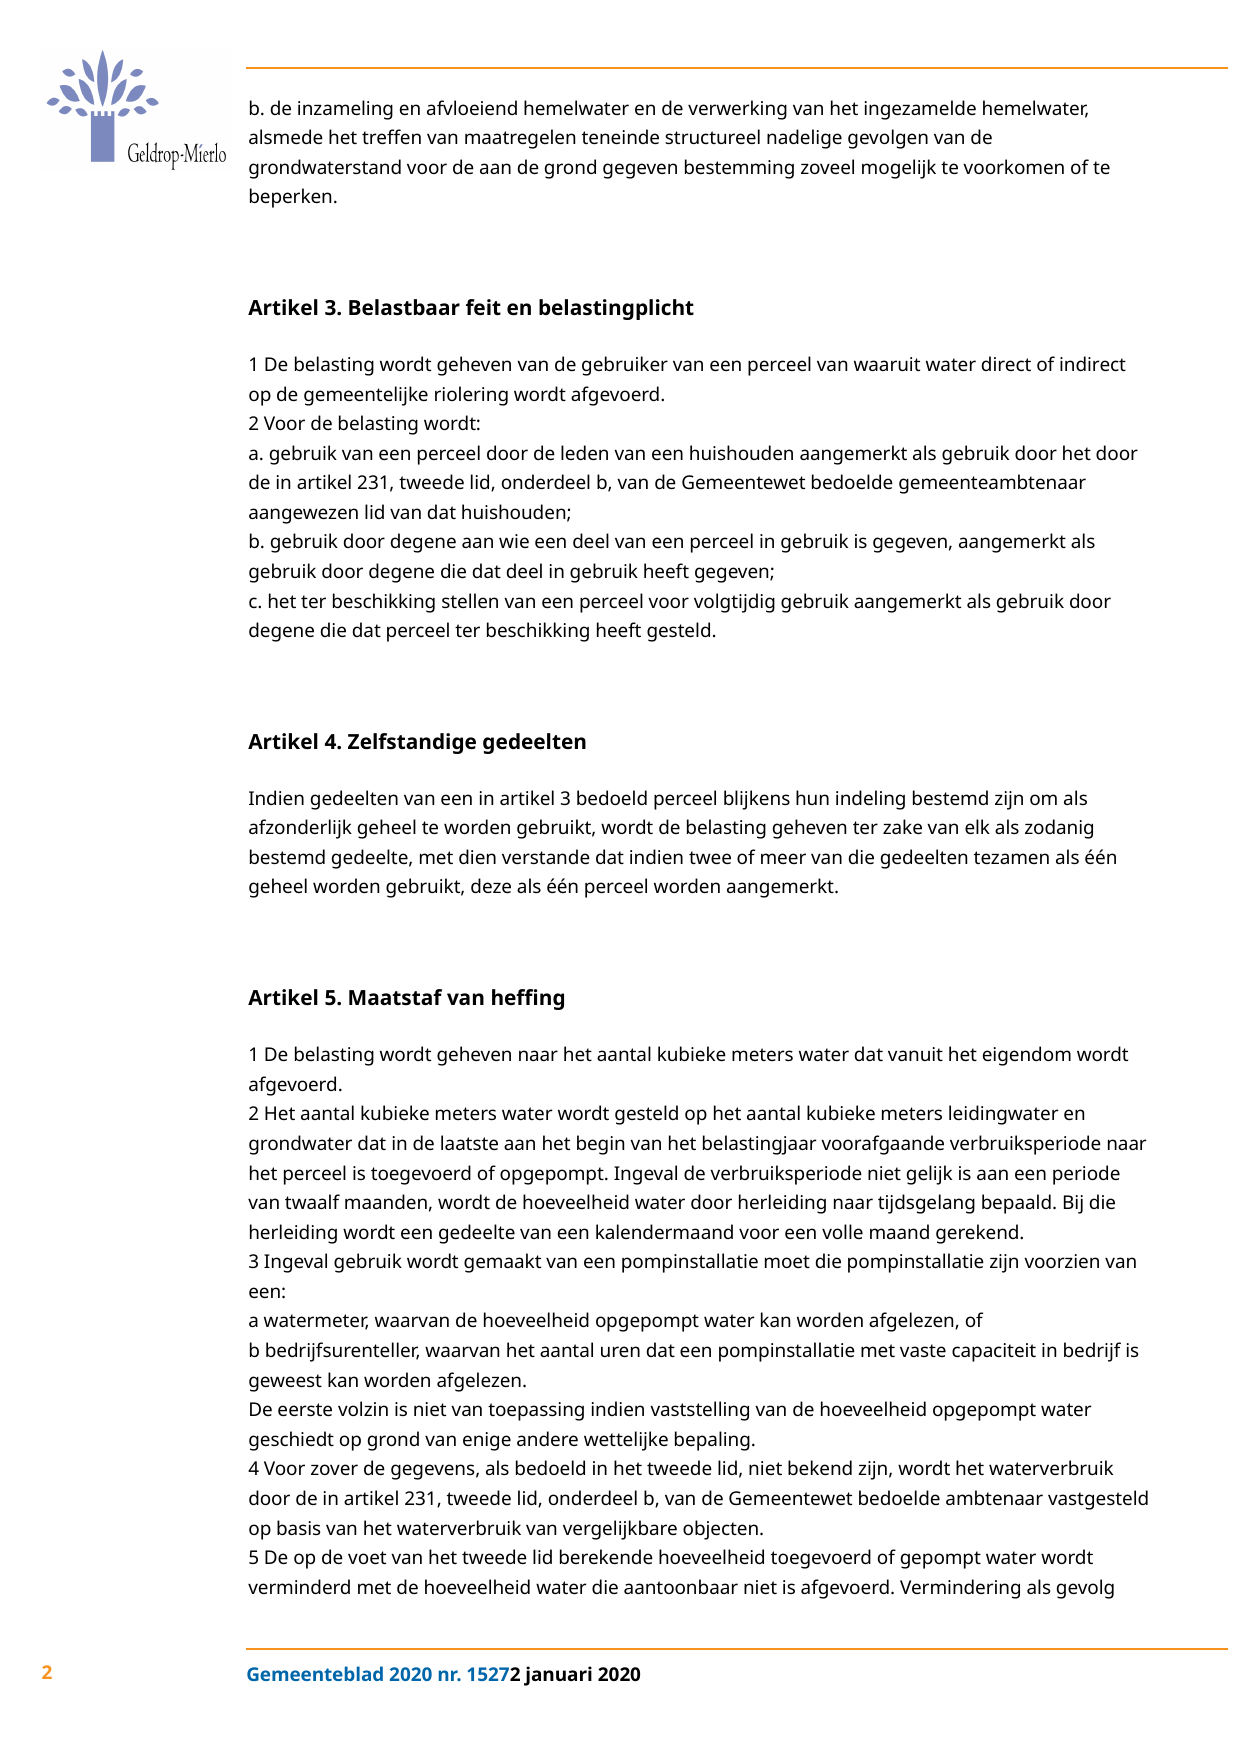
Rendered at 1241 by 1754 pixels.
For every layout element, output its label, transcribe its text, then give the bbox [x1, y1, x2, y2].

text 4 Voor zover de gegevens, als bedoeld in het tweede lid, niet bekend zijn, wordt het waterverbruik door de in artikel 231, tweede lid, onderdeel b, van de Gemeentewet bedoelde ambtenaar vastgesteld op basis van het waterverbruik van vergelijkbare objecten. [248, 1456, 1152, 1540]
text c. het ter beschikking stellen van een perceel voor volgtijdig gebruik aangemerkt als gebruik door degene die dat perceel ter beschikking heeft gesteld. [248, 588, 1152, 643]
text 5 De op de voet van het tweede lid berekende hoeveelheid toegevoerd of gepompt water wordt verminderd met de hoeveelheid water die aantoonbaar niet is afgevoerd. Vermindering als gevolg [248, 1544, 1152, 1599]
text Artikel 5. Maatstaf van heffing [248, 983, 1152, 1012]
text 1 De belasting wordt geheven naar het aantal kubieke meters water dat vanuit het eigendom wordt afgevoerd. [248, 1041, 1152, 1097]
text Artikel 3. Belastbaar feit en belastingplicht [248, 293, 1152, 322]
text Indien gedeelten van een in artikel 3 bedoeld perceel blijkens hun indeling bestemd zijn om als afzonderlijk geheel te worden gebruikt, wordt de belasting geheven ter zake van elk als zodanig bestemd gedeelte, met dien verstande dat indien twee of meer van die gedeelten tezamen als één geheel worden gebruikt, deze als één perceel worden aangemerkt. [248, 785, 1152, 899]
text De eerste volzin is niet van toepassing indien vaststelling van de hoeveelheid opgepompt water geschiedt op grond van enige andere wettelijke bepaling. [248, 1396, 1152, 1452]
text 2 Het aantal kubieke meters water wordt gesteld op het aantal kubieke meters leidingwater en grondwater dat in de laatste aan het begin van het belastingjaar voorafgaande verbruiksperiode naar het perceel is toegevoerd of opgepompt. Ingeval de verbruiksperiode niet gelijk is aan een periode van twaalf maanden, wordt de hoeveelheid water door herleiding naar tijdsgelang bepaald. Bij die herleiding wordt een gedeelte van een kalendermaand voor een volle maand gerekend. [248, 1101, 1152, 1244]
text b. de inzameling en afvloeiend hemelwater en de verwerking van het ingezamelde hemelwater, alsmede het treffen van maatregelen teneinde structureel nadelige gevolgen van de grondwaterstand voor de aan de grond gegeven bestemming zoveel mogelijk te voorkomen of te beperken. [248, 95, 1152, 209]
picture [41, 47, 231, 172]
text 3 Ingeval gebruik wordt gemaakt van een pompinstallatie moet die pompinstallatie zijn voorzien van een: [248, 1248, 1152, 1304]
text Artikel 4. Zelfstandige gedeelten [248, 727, 1152, 755]
text 2 Voor de belasting wordt: [248, 410, 1152, 436]
text b. gebruik door degene aan wie een deel van een perceel in gebruik is gegeven, aangemerkt als gebruik door degene die dat deel in gebruik heeft gegeven; [248, 529, 1152, 584]
text 1 De belasting wordt geheven van de gebruiker van een perceel van waaruit water direct of indirect op de gemeentelijke riolering wordt afgevoerd. [248, 351, 1152, 406]
text b bedrijfsurenteller, waarvan het aantal uren dat een pompinstallatie met vaste capaciteit in bedrijf is geweest kan worden afgelezen. [248, 1337, 1152, 1392]
text a watermeter, waarvan de hoeveelheid opgepompt water kan worden afgelezen, of [248, 1308, 1152, 1333]
text a. gebruik van een perceel door de leden van een huishouden aangemerkt als gebruik door het door de in artikel 231, tweede lid, onderdeel b, van de Gemeentewet bedoelde gemeenteambtenaar aangewezen lid van dat huishouden; [248, 440, 1152, 525]
